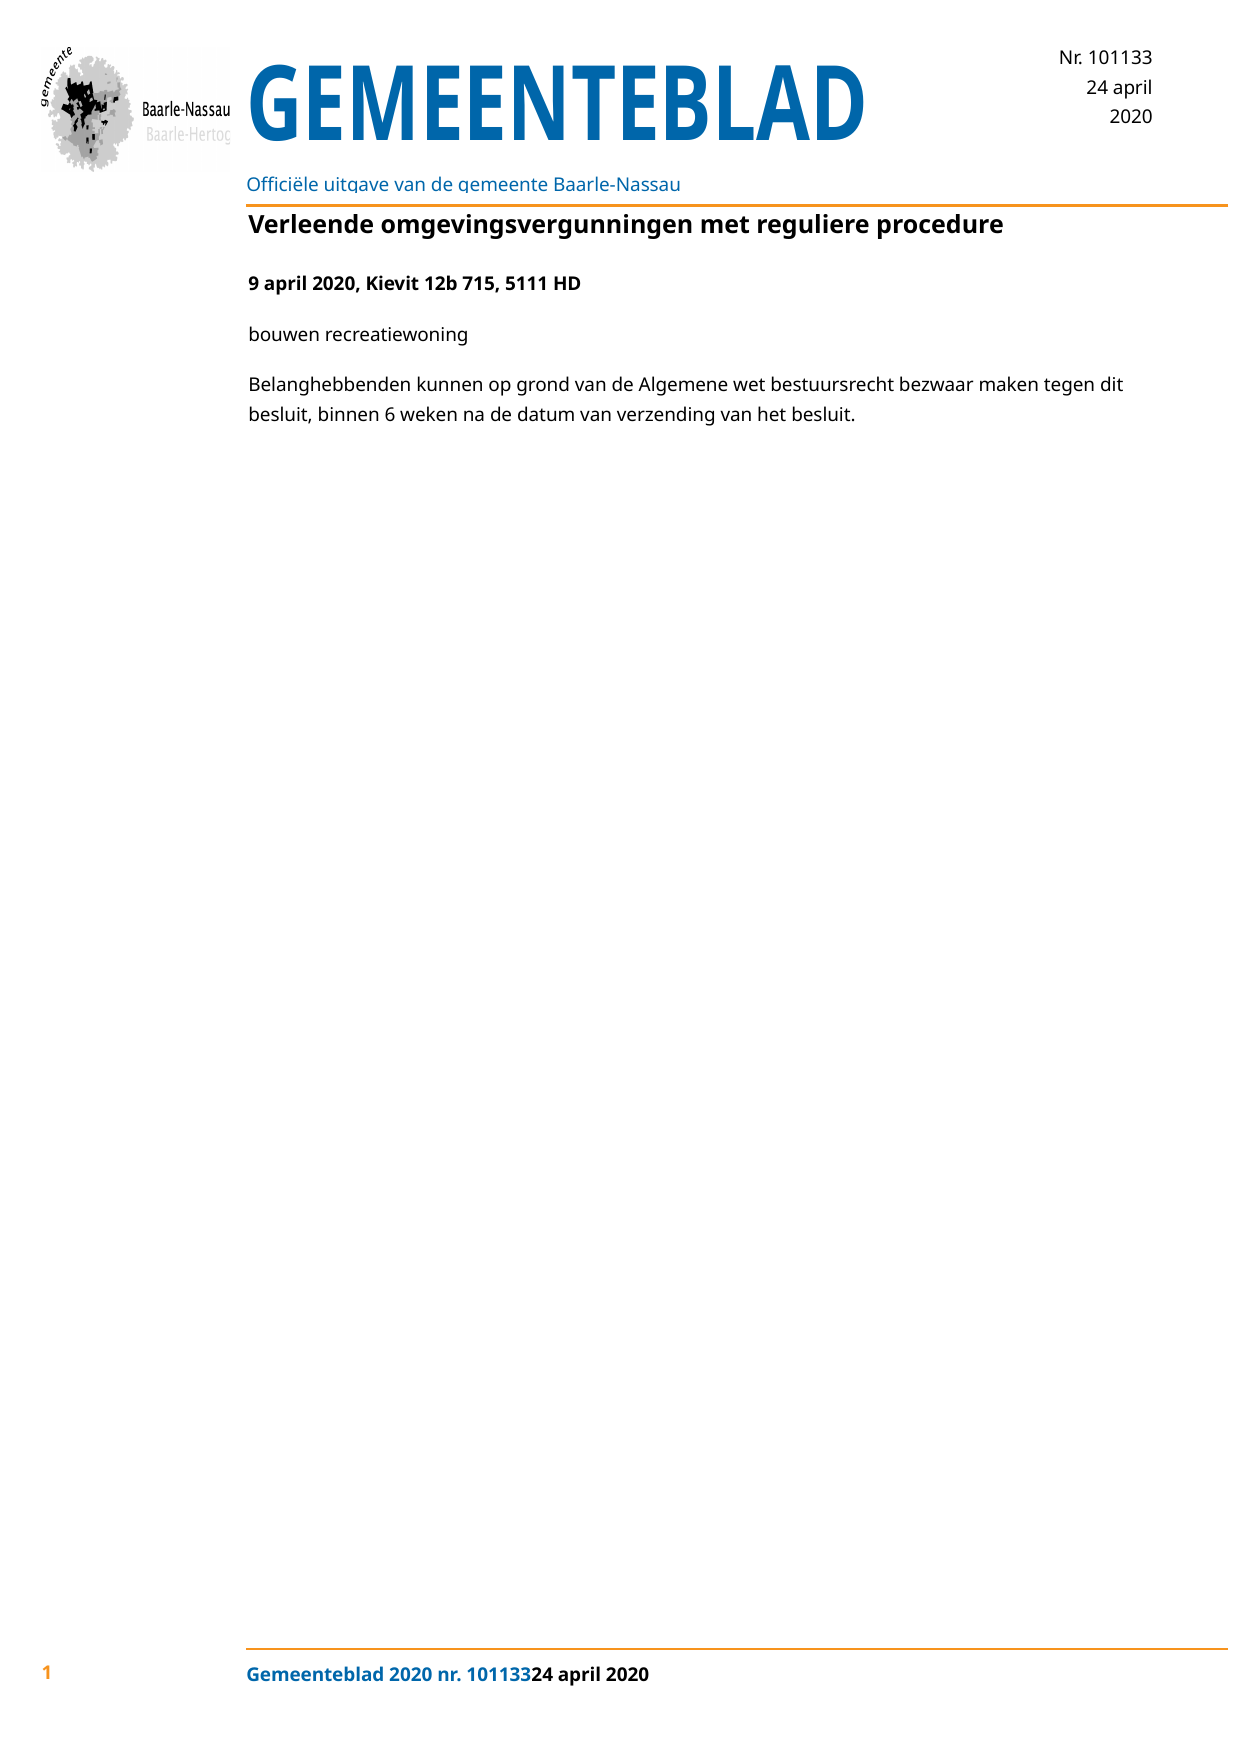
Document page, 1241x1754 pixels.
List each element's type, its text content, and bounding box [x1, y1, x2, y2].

text bouwen recreatiewoning [248, 321, 1152, 346]
text Belanghebbenden kunnen op grond van de Algemene wet bestuursrecht bezwaar maken tegen dit besluit, binnen 6 weken na de datum van verzending van het besluit. [248, 371, 1152, 426]
text 9 april 2020, Kievit 12b 715, 5111 HD [248, 270, 1152, 296]
picture [41, 47, 231, 172]
text Verleende omgevingsvergunningen met reguliere procedure [248, 207, 1152, 241]
